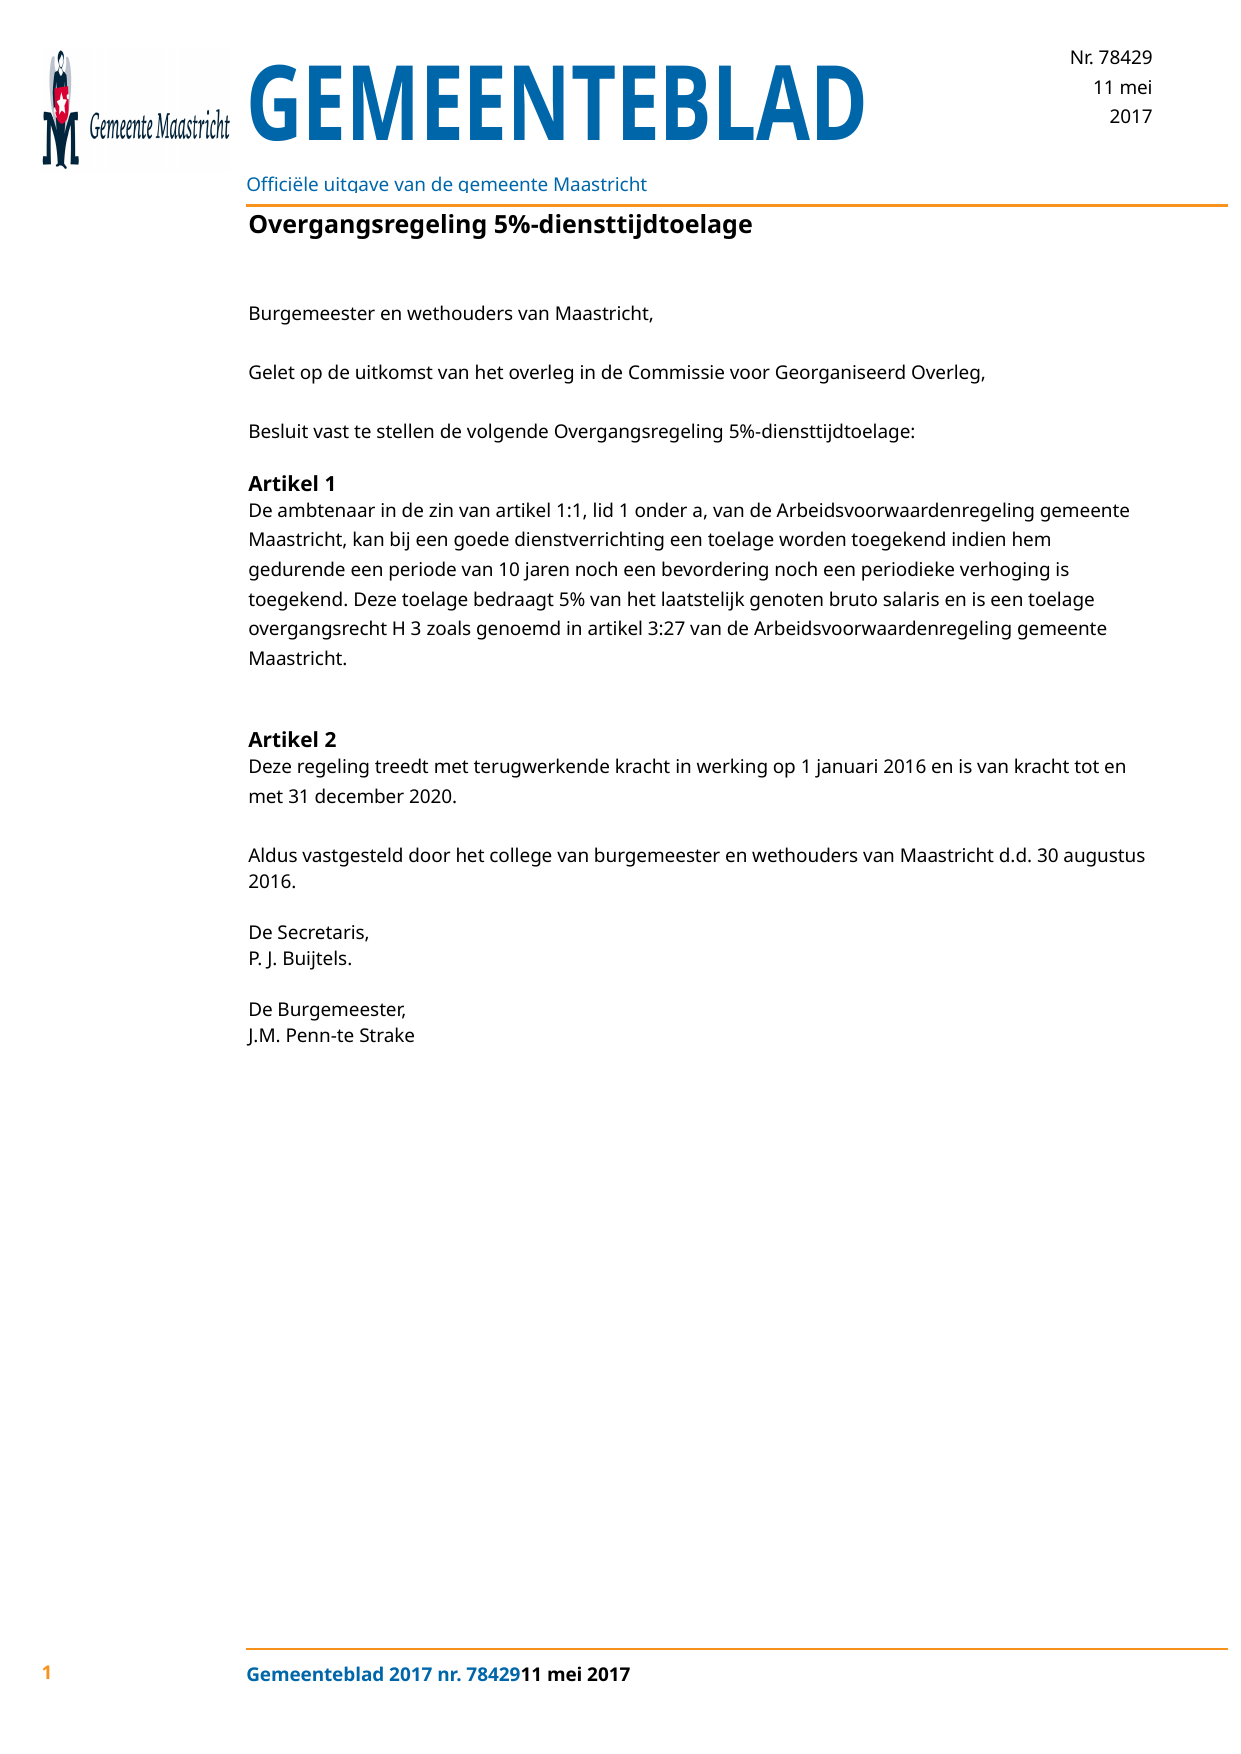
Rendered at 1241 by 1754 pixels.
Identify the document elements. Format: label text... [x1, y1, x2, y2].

text Artikel 1 [248, 469, 1152, 497]
text Burgemeester en wethouders van Maastricht, [248, 300, 1152, 326]
text Gelet op de uitkomst van het overleg in de Commissie voor Georganiseerd Overleg, [248, 359, 1152, 385]
text De ambtenaar in de zin van artikel 1:1, lid 1 onder a, van de Arbeidsvoorwaardenregeling gemeente Maastricht, kan bij een goede dienstverrichting een toelage worden toegekend indien hem gedurende een periode van 10 jaren noch een bevordering noch een periodieke verhoging is toegekend. Deze toelage bedraagt 5% van het laatstelijk genoten bruto salaris en is een toelage overgangsrecht H 3 zoals genoemd in artikel 3:27 van de Arbeidsvoorwaardenregeling gemeente Maastricht. [248, 497, 1152, 671]
text De Burgemeester, [248, 997, 1152, 1022]
text J.M. Penn-te Strake [248, 1022, 1152, 1048]
text Aldus vastgesteld door het college van burgemeester en wethouders van Maastricht d.d. 30 augustus 2016. [248, 842, 1152, 894]
text Deze regeling treedt met terugwerkende kracht in werking op 1 januari 2016 en is van kracht tot en met 31 december 2020. [248, 753, 1152, 809]
text Overgangsregeling 5%-diensttijdtoelage [248, 207, 1152, 241]
text Artikel 2 [248, 725, 1152, 753]
picture [41, 47, 231, 172]
text Besluit vast te stellen de volgende Overgangsregeling 5%-diensttijdtoelage: [248, 418, 1152, 444]
text P. J. Buijtels. [248, 945, 1152, 971]
text De Secretaris, [248, 919, 1152, 945]
